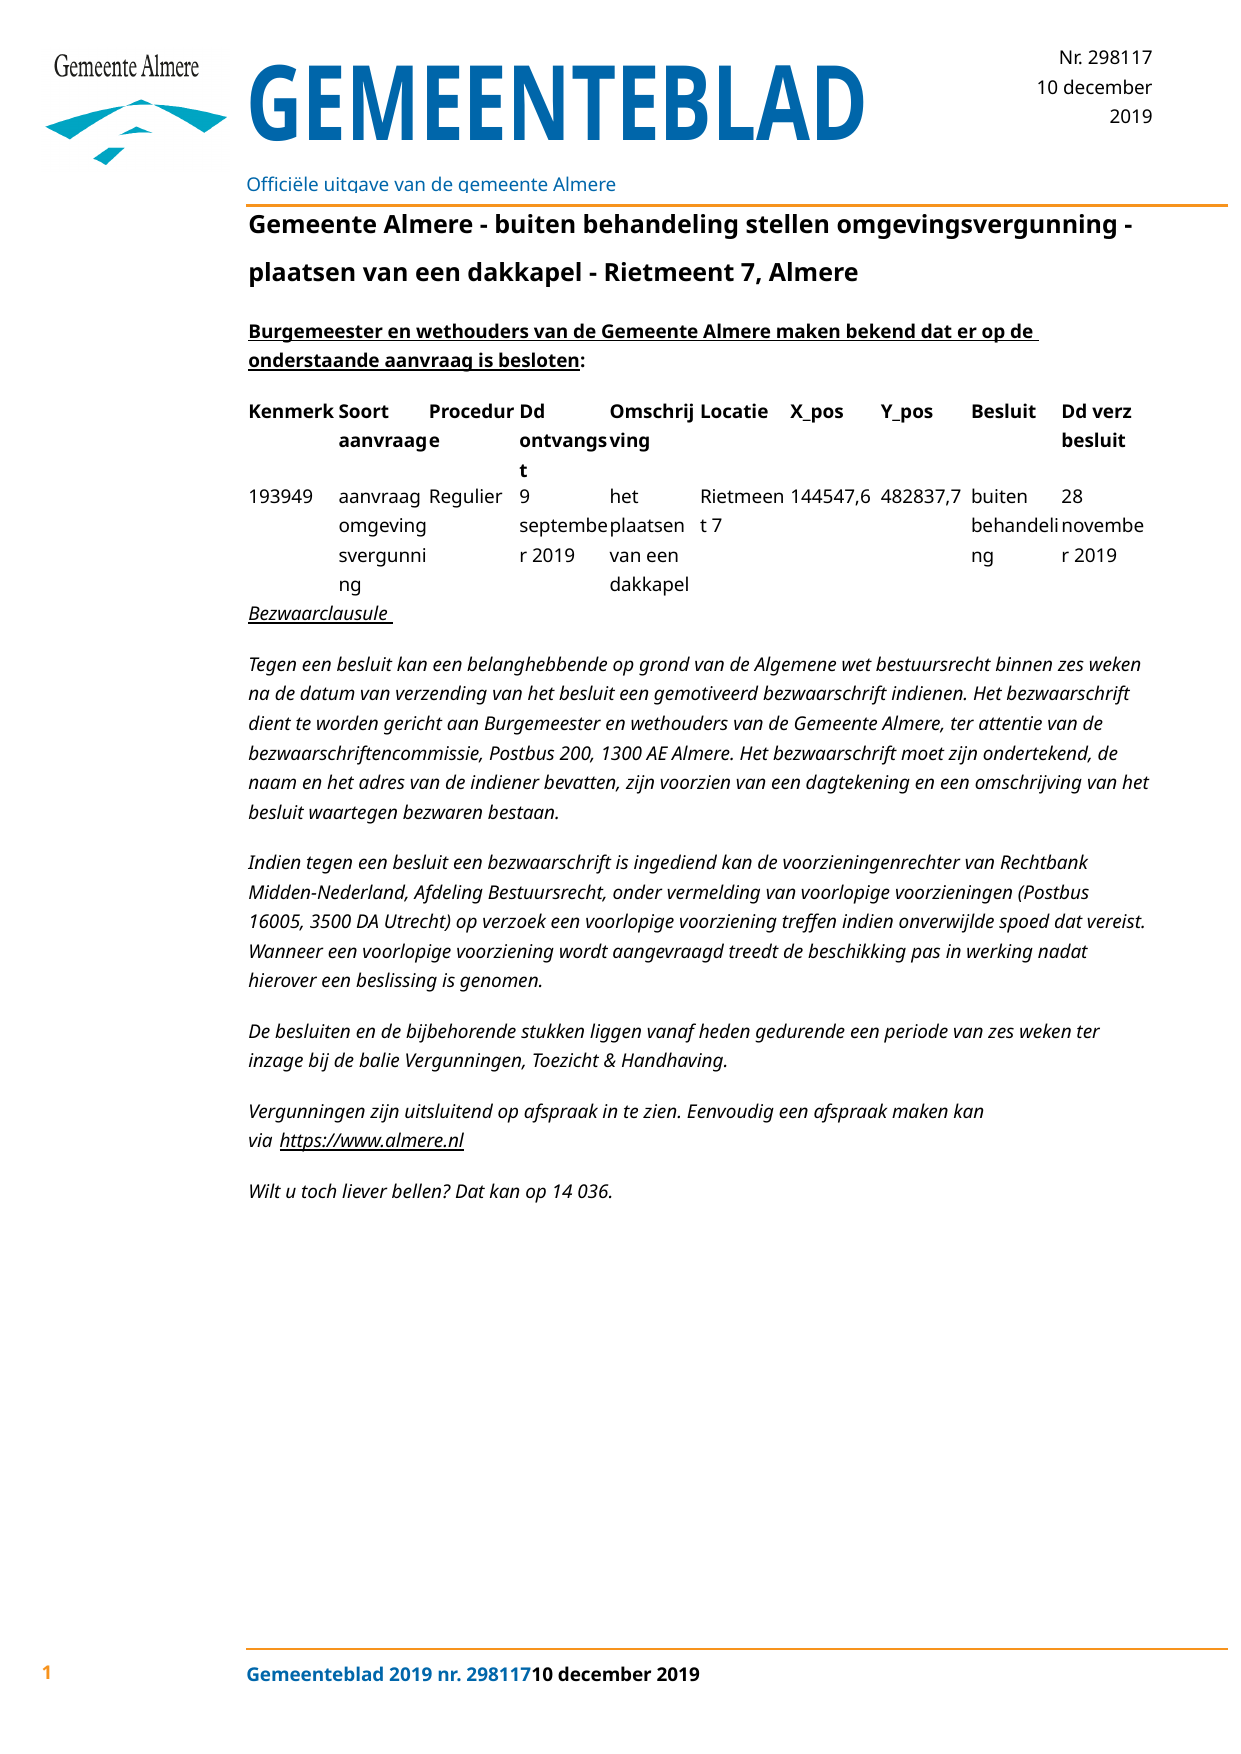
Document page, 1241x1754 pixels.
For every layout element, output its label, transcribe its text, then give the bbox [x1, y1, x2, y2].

picture [41, 47, 231, 172]
text De besluiten en de bijbehorende stukken liggen vanaf heden gedurende een periode van zes weken ter inzage bij de balie Vergunningen, Toezicht & Handhaving. [248, 1018, 1152, 1073]
table_header Besluit [971, 398, 1061, 483]
table_header Y_pos [881, 398, 971, 483]
table_cell 28 november 2019 [1061, 483, 1152, 597]
table_header Soort aanvraag [338, 398, 429, 483]
text Vergunningen zijn uitsluitend op afspraak in te zien. Eenvoudig een afspraak maken kan via https://www.almere.nl [248, 1098, 1152, 1153]
text Gemeente Almere - buiten behandeling stellen omgevingsvergunning - plaatsen van een dakkapel - Rietmeent 7, Almere [248, 207, 1152, 288]
table_cell 144547,6 [790, 483, 881, 597]
table_header Omschrijving [609, 398, 700, 483]
table_header X_pos [790, 398, 881, 483]
table_cell 9 september 2019 [519, 483, 609, 597]
table_cell 482837,7 [881, 483, 971, 597]
table_header Procedure [429, 398, 519, 483]
table_cell Regulier [429, 483, 519, 597]
table_header Dd verz besluit [1061, 398, 1152, 483]
text Wilt u toch liever bellen? Dat kan op 14 036. [248, 1178, 1152, 1204]
text Bezwaarclausule [248, 601, 1152, 626]
table_header Kenmerk [248, 398, 338, 483]
table_cell Rietmeent 7 [700, 483, 790, 597]
table_header Dd ontvangst [519, 398, 609, 483]
table_cell aanvraag omgevingsvergunning [338, 483, 429, 597]
text Burgemeester en wethouders van de Gemeente Almere maken bekend dat er op de onderstaande aanvraag is besloten: [248, 318, 1152, 373]
table_cell het plaatsen van een dakkapel [609, 483, 700, 597]
text Indien tegen een besluit een bezwaarschrift is ingediend kan de voorzieningenrechter van Rechtbank Midden-Nederland, Afdeling Bestuursrecht, onder vermelding van voorlopige voorzieningen (Postbus 16005, 3500 DA Utrecht) op verzoek een voorlopige voorziening treffen indien onverwijlde spoed dat vereist. Wanneer een voorlopige voorziening wordt aangevraagd treedt de beschikking pas in werking nadat hierover een beslissing is genomen. [248, 849, 1152, 993]
text Tegen een besluit kan een belanghebbende op grond van de Algemene wet bestuursrecht binnen zes weken na de datum van verzending van het besluit een gemotiveerd bezwaarschrift indienen. Het bezwaarschrift dient te worden gericht aan Burgemeester en wethouders van de Gemeente Almere, ter attentie van de bezwaarschriftencommissie, Postbus 200, 1300 AE Almere. Het bezwaarschrift moet zijn ondertekend, de naam en het adres van de indiener bevatten, zijn voorzien van een dagtekening en een omschrijving van het besluit waartegen bezwaren bestaan. [248, 651, 1152, 825]
table_cell 193949 [248, 483, 338, 597]
table_cell buiten behandeling [971, 483, 1061, 597]
table_header Locatie [700, 398, 790, 483]
